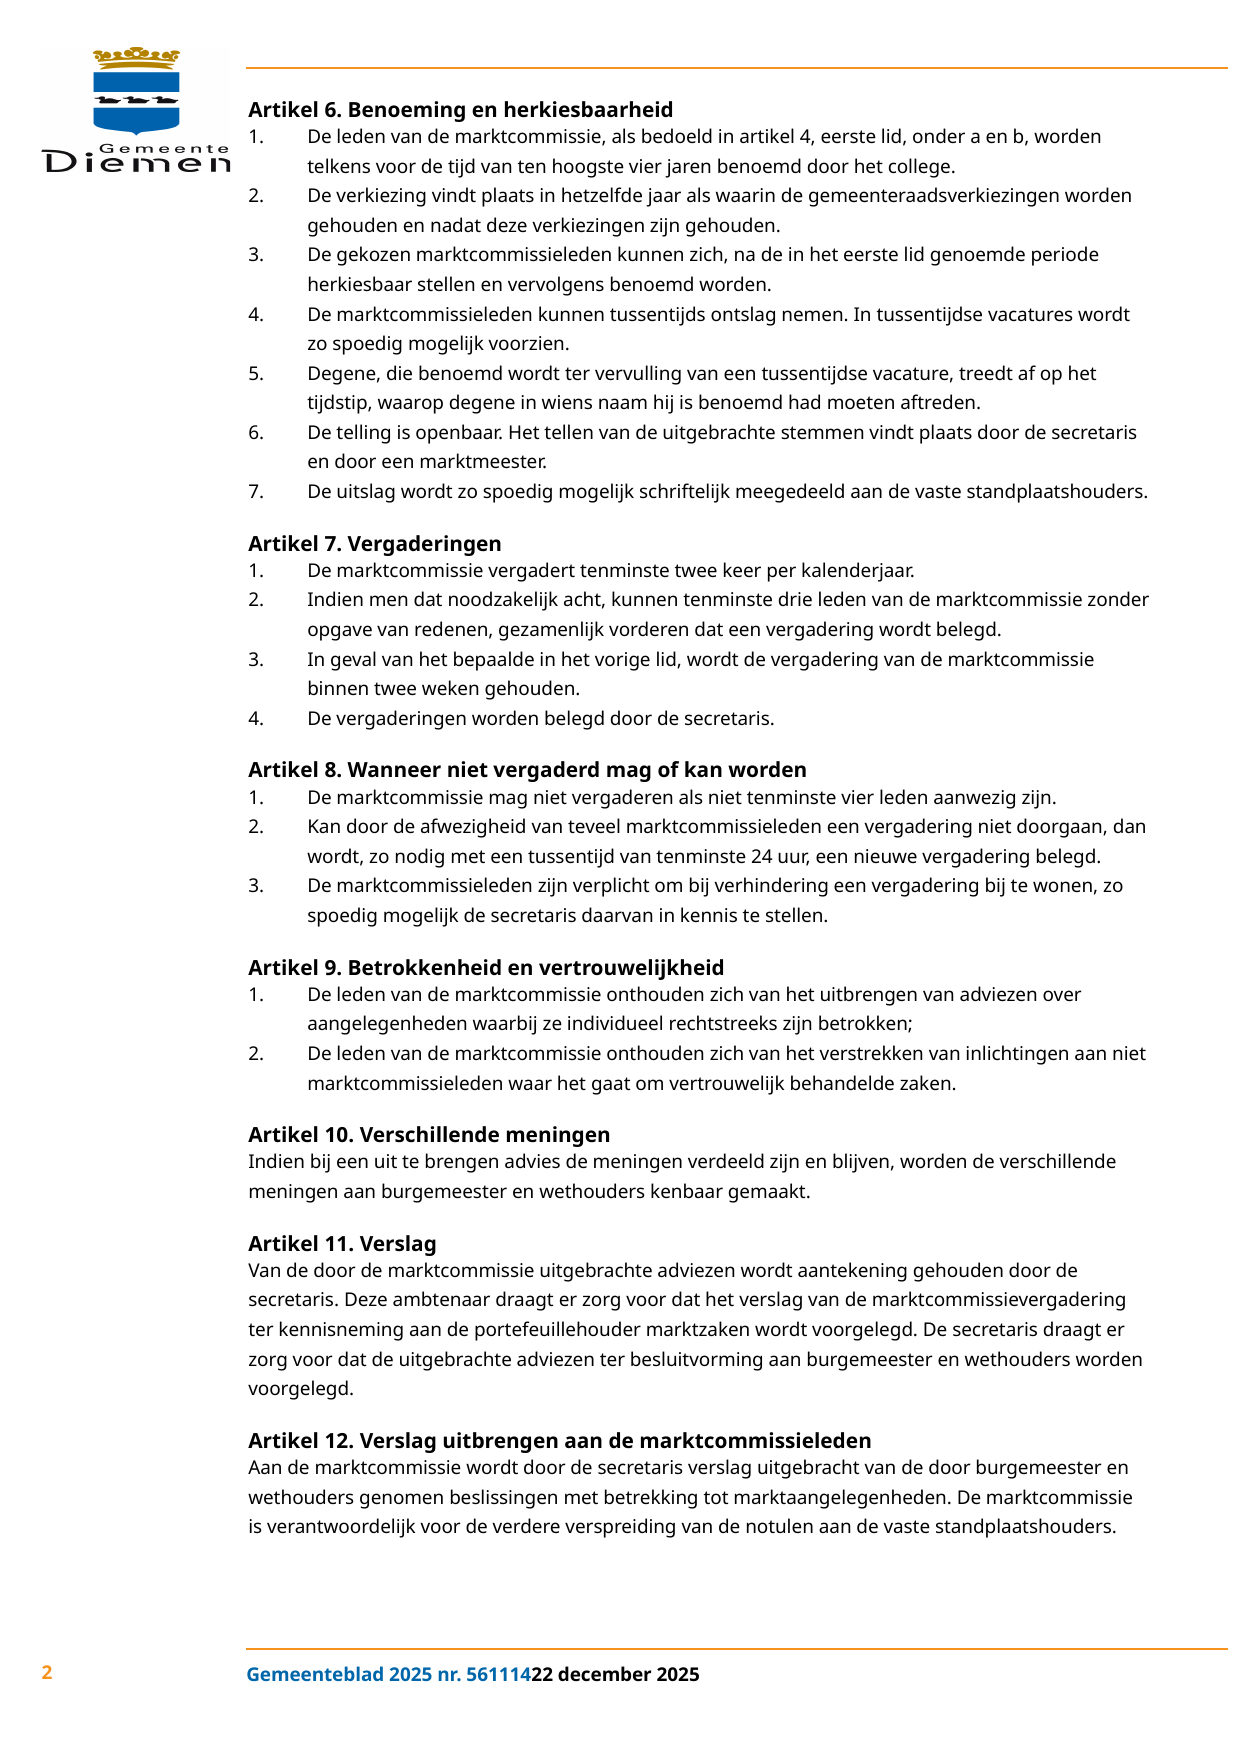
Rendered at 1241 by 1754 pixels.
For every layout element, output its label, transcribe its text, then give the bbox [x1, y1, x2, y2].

list De leden van de marktcommissie onthouden zich van het uitbrengen van adviezen over aangelegenheden waarbij ze individueel rechtstreeks zijn betrokken; [248, 981, 1152, 1036]
list In geval van het bepaalde in het vorige lid, wordt de vergadering van de marktcommissie binnen twee weken gehouden. [248, 646, 1152, 701]
list De uitslag wordt zo spoedig mogelijk schriftelijk meegedeeld aan de vaste standplaatshouders. [248, 478, 1152, 504]
list De leden van de marktcommissie, als bedoeld in artikel 4, eerste lid, onder a en b, worden telkens voor de tijd van ten hoogste vier jaren benoemd door het college. [248, 123, 1152, 178]
text Artikel 9. Betrokkenheid en vertrouwelijkheid [248, 953, 1152, 981]
list De marktcommissieleden zijn verplicht om bij verhindering een vergadering bij te wonen, zo spoedig mogelijk de secretaris daarvan in kennis te stellen. [248, 873, 1152, 928]
list De marktcommissie vergadert tenminste twee keer per kalenderjaar. [248, 557, 1152, 583]
text Indien bij een uit te brengen advies de meningen verdeeld zijn en blijven, worden de verschillende meningen aan burgemeester en wethouders kenbaar gemaakt. [248, 1149, 1152, 1204]
list Indien men dat noodzakelijk acht, kunnen tenminste drie leden van de marktcommissie zonder opgave van redenen, gezamenlijk vorderen dat een vergadering wordt belegd. [248, 587, 1152, 642]
text Artikel 7. Vergaderingen [248, 529, 1152, 557]
list De vergaderingen worden belegd door de secretaris. [248, 705, 1152, 731]
list De verkiezing vindt plaats in hetzelfde jaar als waarin de gemeenteraadsverkiezingen worden gehouden en nadat deze verkiezingen zijn gehouden. [248, 182, 1152, 238]
text Artikel 8. Wanneer niet vergaderd mag of kan worden [248, 755, 1152, 784]
text Artikel 6. Benoeming en herkiesbaarheid [248, 95, 1152, 123]
text Van de door de marktcommissie uitgebrachte adviezen wordt aantekening gehouden door de secretaris. Deze ambtenaar draagt er zorg voor dat het verslag van de marktcommissievergadering ter kennisneming aan de portefeuillehouder marktzaken wordt voorgelegd. De secretaris draagt er zorg voor dat de uitgebrachte adviezen ter besluitvorming aan burgemeester en wethouders worden voorgelegd. [248, 1257, 1152, 1401]
list De leden van de marktcommissie onthouden zich van het verstrekken van inlichtingen aan niet marktcommissieleden waar het gaat om vertrouwelijk behandelde zaken. [248, 1040, 1152, 1096]
text Artikel 11. Verslag [248, 1229, 1152, 1257]
text Artikel 10. Verschillende meningen [248, 1120, 1152, 1149]
list De gekozen marktcommissieleden kunnen zich, na de in het eerste lid genoemde periode herkiesbaar stellen en vervolgens benoemd worden. [248, 242, 1152, 297]
list De telling is openbaar. Het tellen van de uitgebrachte stemmen vindt plaats door de secretaris en door een marktmeester. [248, 419, 1152, 474]
list Degene, die benoemd wordt ter vervulling van een tussentijdse vacature, treedt af op het tijdstip, waarop degene in wiens naam hij is benoemd had moeten aftreden. [248, 360, 1152, 415]
list Kan door de afwezigheid van teveel marktcommissieleden een vergadering niet doorgaan, dan wordt, zo nodig met een tussentijd van tenminste 24 uur, een nieuwe vergadering belegd. [248, 813, 1152, 869]
text Artikel 12. Verslag uitbrengen aan de marktcommissieleden [248, 1426, 1152, 1454]
text Aan de marktcommissie wordt door de secretaris verslag uitgebracht van de door burgemeester en wethouders genomen beslissingen met betrekking tot marktaangelegenheden. De marktcommissie is verantwoordelijk voor de verdere verspreiding van de notulen aan de vaste standplaatshouders. [248, 1454, 1152, 1539]
list De marktcommissieleden kunnen tussentijds ontslag nemen. In tussentijdse vacatures wordt zo spoedig mogelijk voorzien. [248, 301, 1152, 356]
list De marktcommissie mag niet vergaderen als niet tenminste vier leden aanwezig zijn. [248, 784, 1152, 809]
picture [41, 47, 231, 172]
